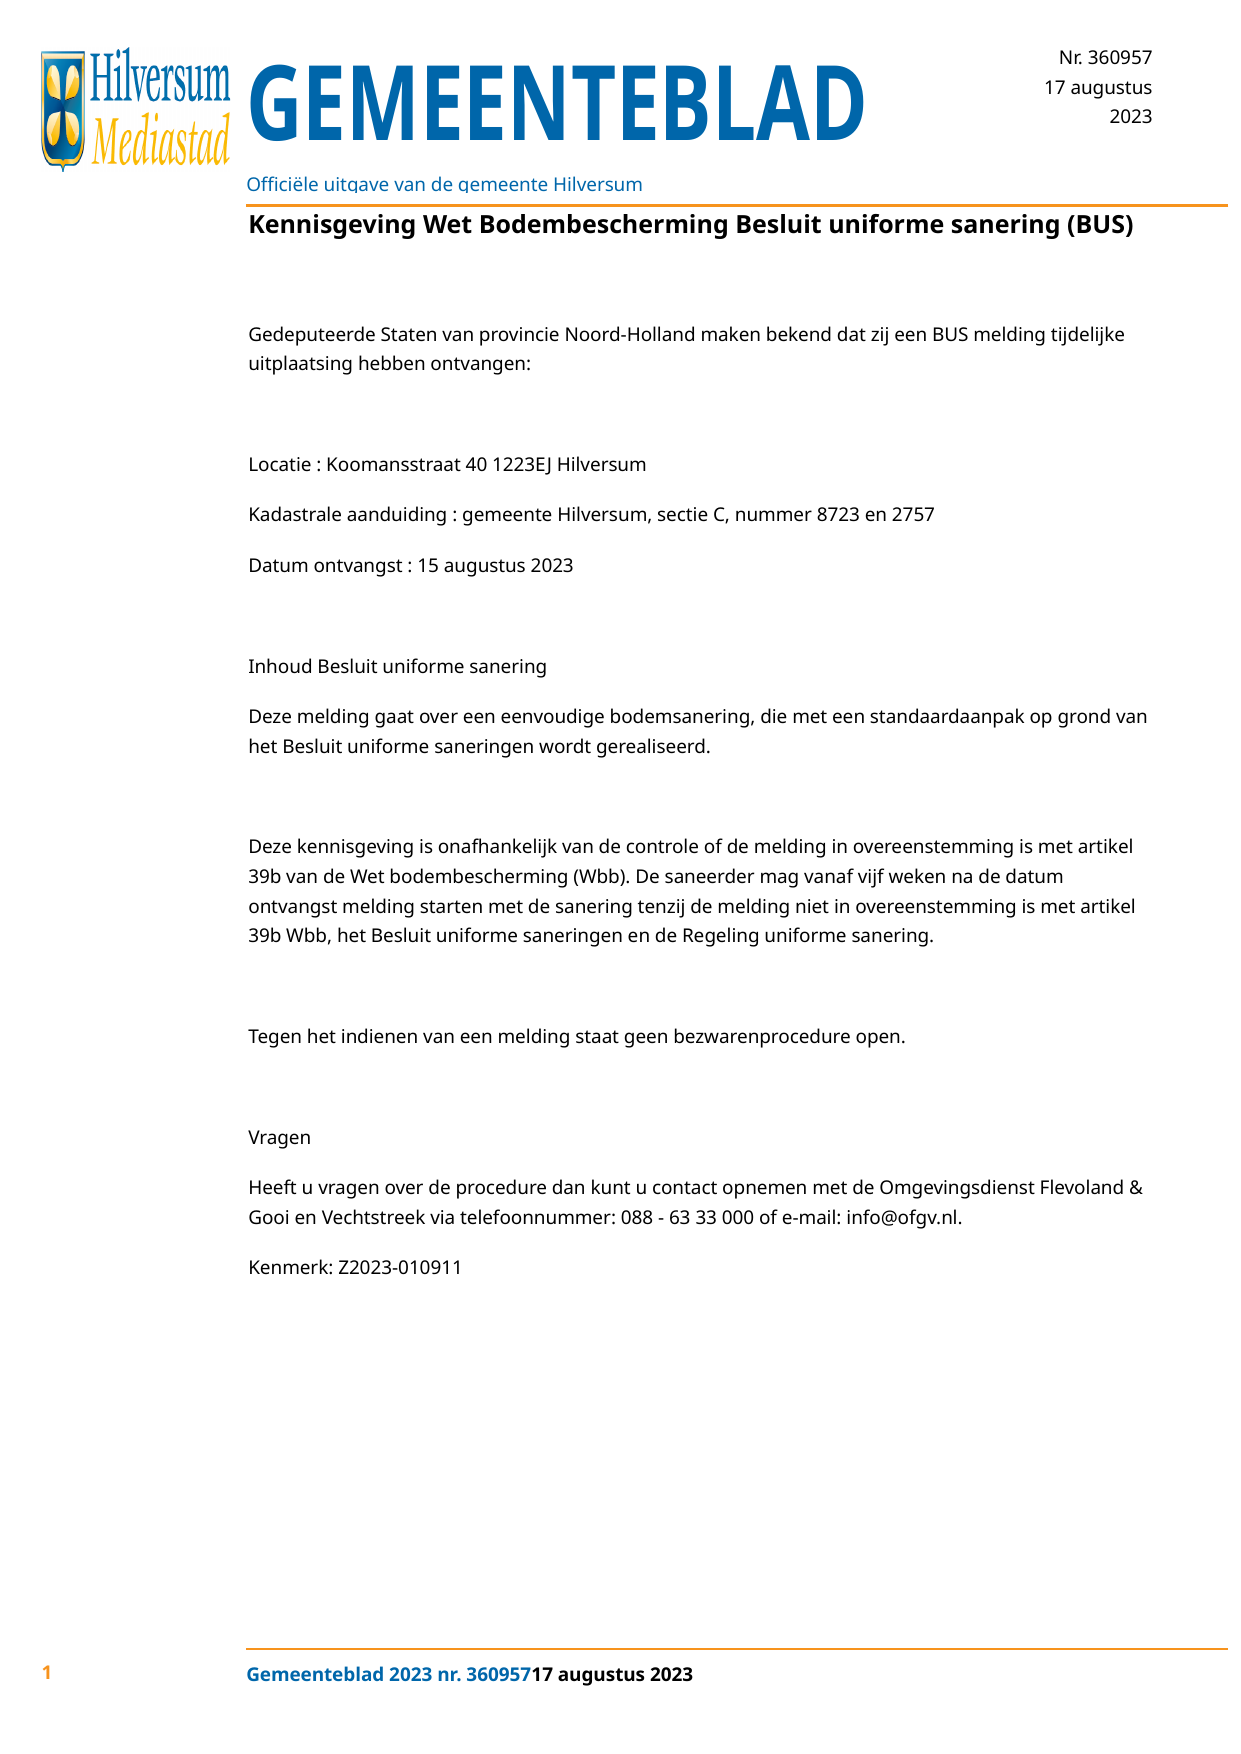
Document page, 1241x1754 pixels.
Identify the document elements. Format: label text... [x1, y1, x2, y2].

text Kadastrale aanduiding : gemeente Hilversum, sectie C, nummer 8723 en 2757 [248, 502, 1152, 527]
picture [41, 47, 231, 172]
text Datum ontvangst : 15 augustus 2023 [248, 552, 1152, 578]
text Tegen het indienen van een melding staat geen bezwarenprocedure open. [248, 1023, 1152, 1049]
text Vragen [248, 1124, 1152, 1150]
text Deze melding gaat over een eenvoudige bodemsanering, die met een standaardaanpak op grond van het Besluit uniforme saneringen wordt gerealiseerd. [248, 703, 1152, 758]
text Gedeputeerde Staten van provincie Noord-Holland maken bekend dat zij een BUS melding tijdelijke uitplaatsing hebben ontvangen: [248, 321, 1152, 376]
text Deze kennisgeving is onafhankelijk van de controle of de melding in overeenstemming is met artikel 39b van de Wet bodembescherming (Wbb). De saneerder mag vanaf vijf weken na de datum ontvangst melding starten met de sanering tenzij de melding niet in overeenstemming is met artikel 39b Wbb, het Besluit uniforme saneringen en de Regeling uniforme sanering. [248, 834, 1152, 948]
text Inhoud Besluit uniforme sanering [248, 653, 1152, 678]
text Heeft u vragen over de procedure dan kunt u contact opnemen met de Omgevingsdienst Flevoland & Gooi en Vechtstreek via telefoonnummer: 088 - 63 33 000 of e-mail: info@ofgv.nl. [248, 1174, 1152, 1230]
text Locatie : Koomansstraat 40 1223EJ Hilversum [248, 451, 1152, 477]
text Kennisgeving Wet Bodembescherming Besluit uniforme sanering (BUS) [248, 207, 1152, 241]
text Kenmerk: Z2023-010911 [248, 1254, 1152, 1280]
